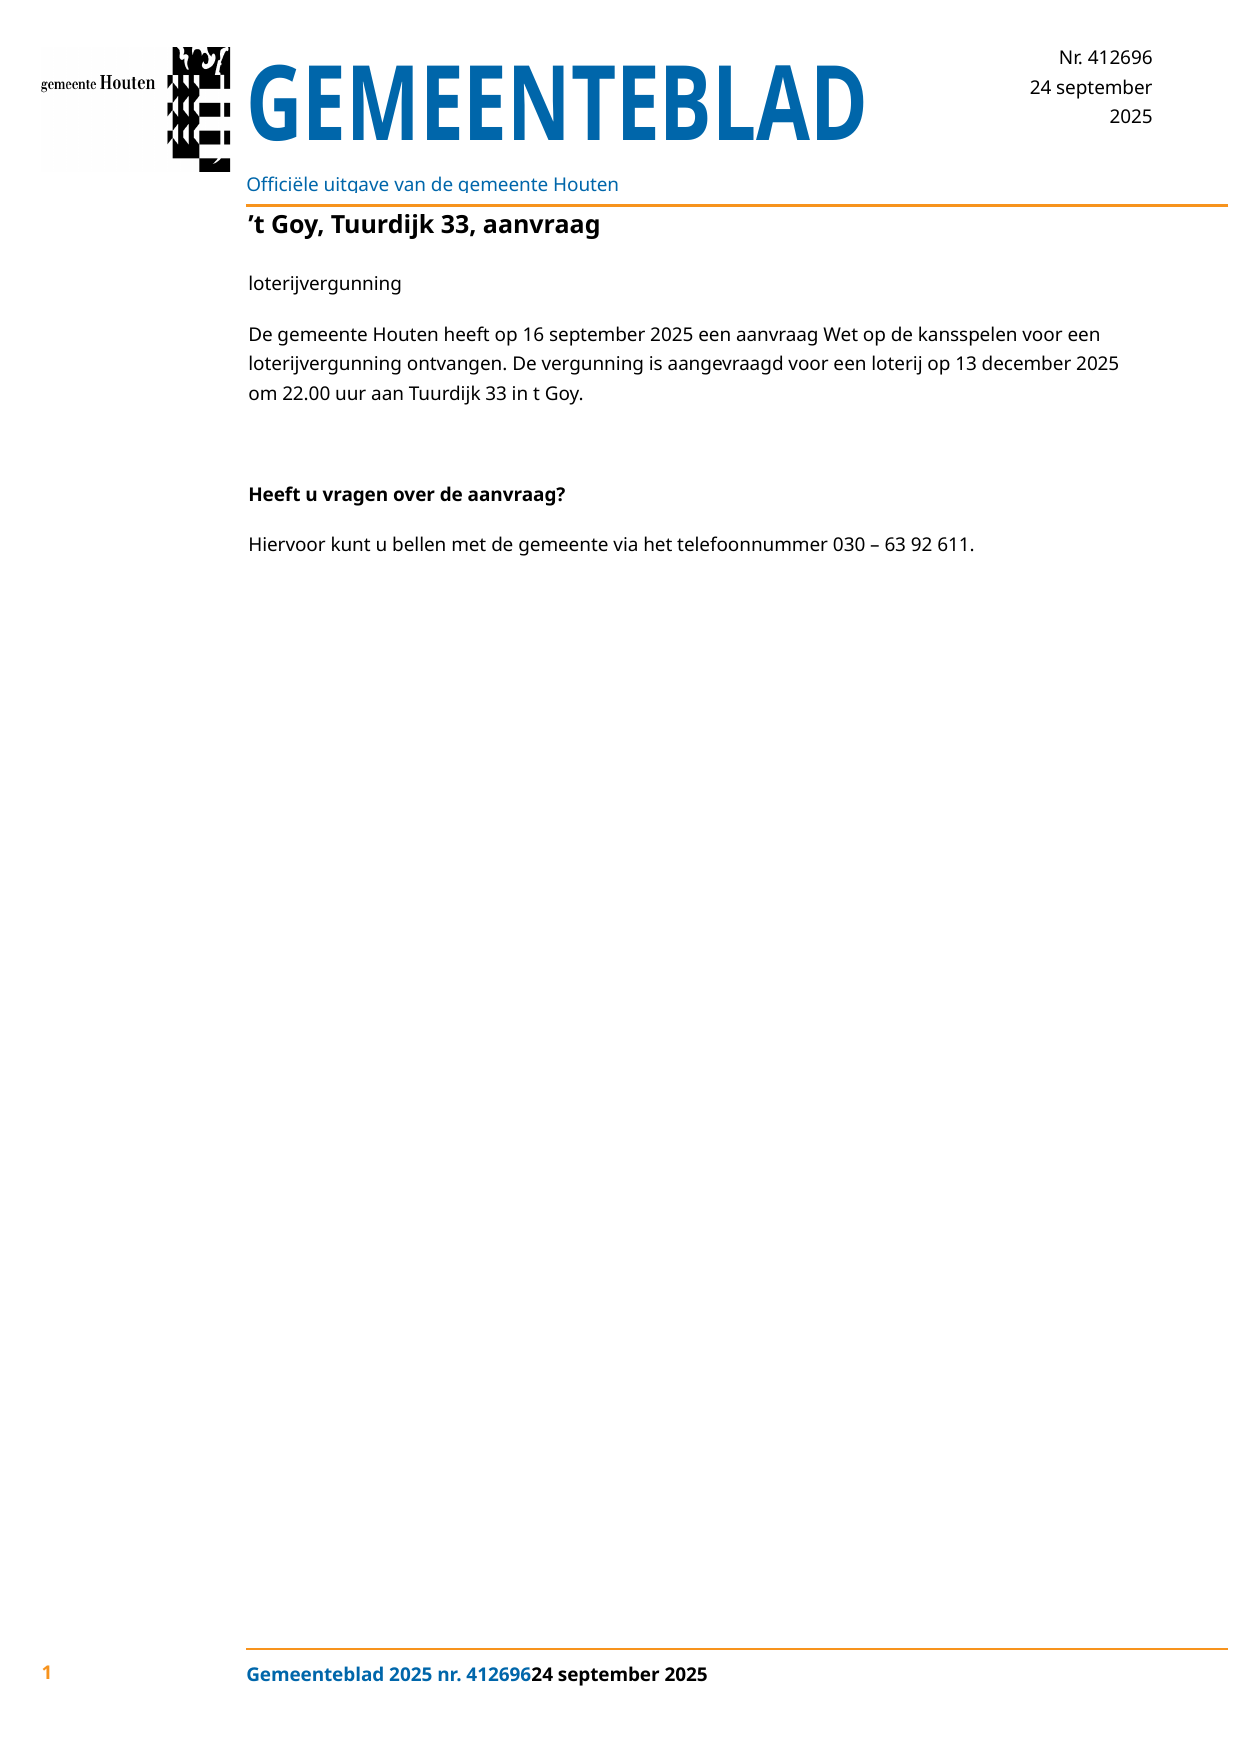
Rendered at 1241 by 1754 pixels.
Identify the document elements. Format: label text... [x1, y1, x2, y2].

text De gemeente Houten heeft op 16 september 2025 een aanvraag Wet op de kansspelen voor een loterijvergunning ontvangen. De vergunning is aangevraagd voor een loterij op 13 december 2025 om 22.00 uur aan Tuurdijk 33 in t Goy. [248, 321, 1152, 406]
picture [41, 47, 231, 172]
text Heeft u vragen over de aanvraag? [248, 481, 1152, 506]
text loterijvergunning [248, 270, 1152, 296]
text ’t Goy, Tuurdijk 33, aanvraag [248, 207, 1152, 241]
text Hiervoor kunt u bellen met de gemeente via het telefoonnummer 030 – 63 92 611. [248, 531, 1152, 557]
